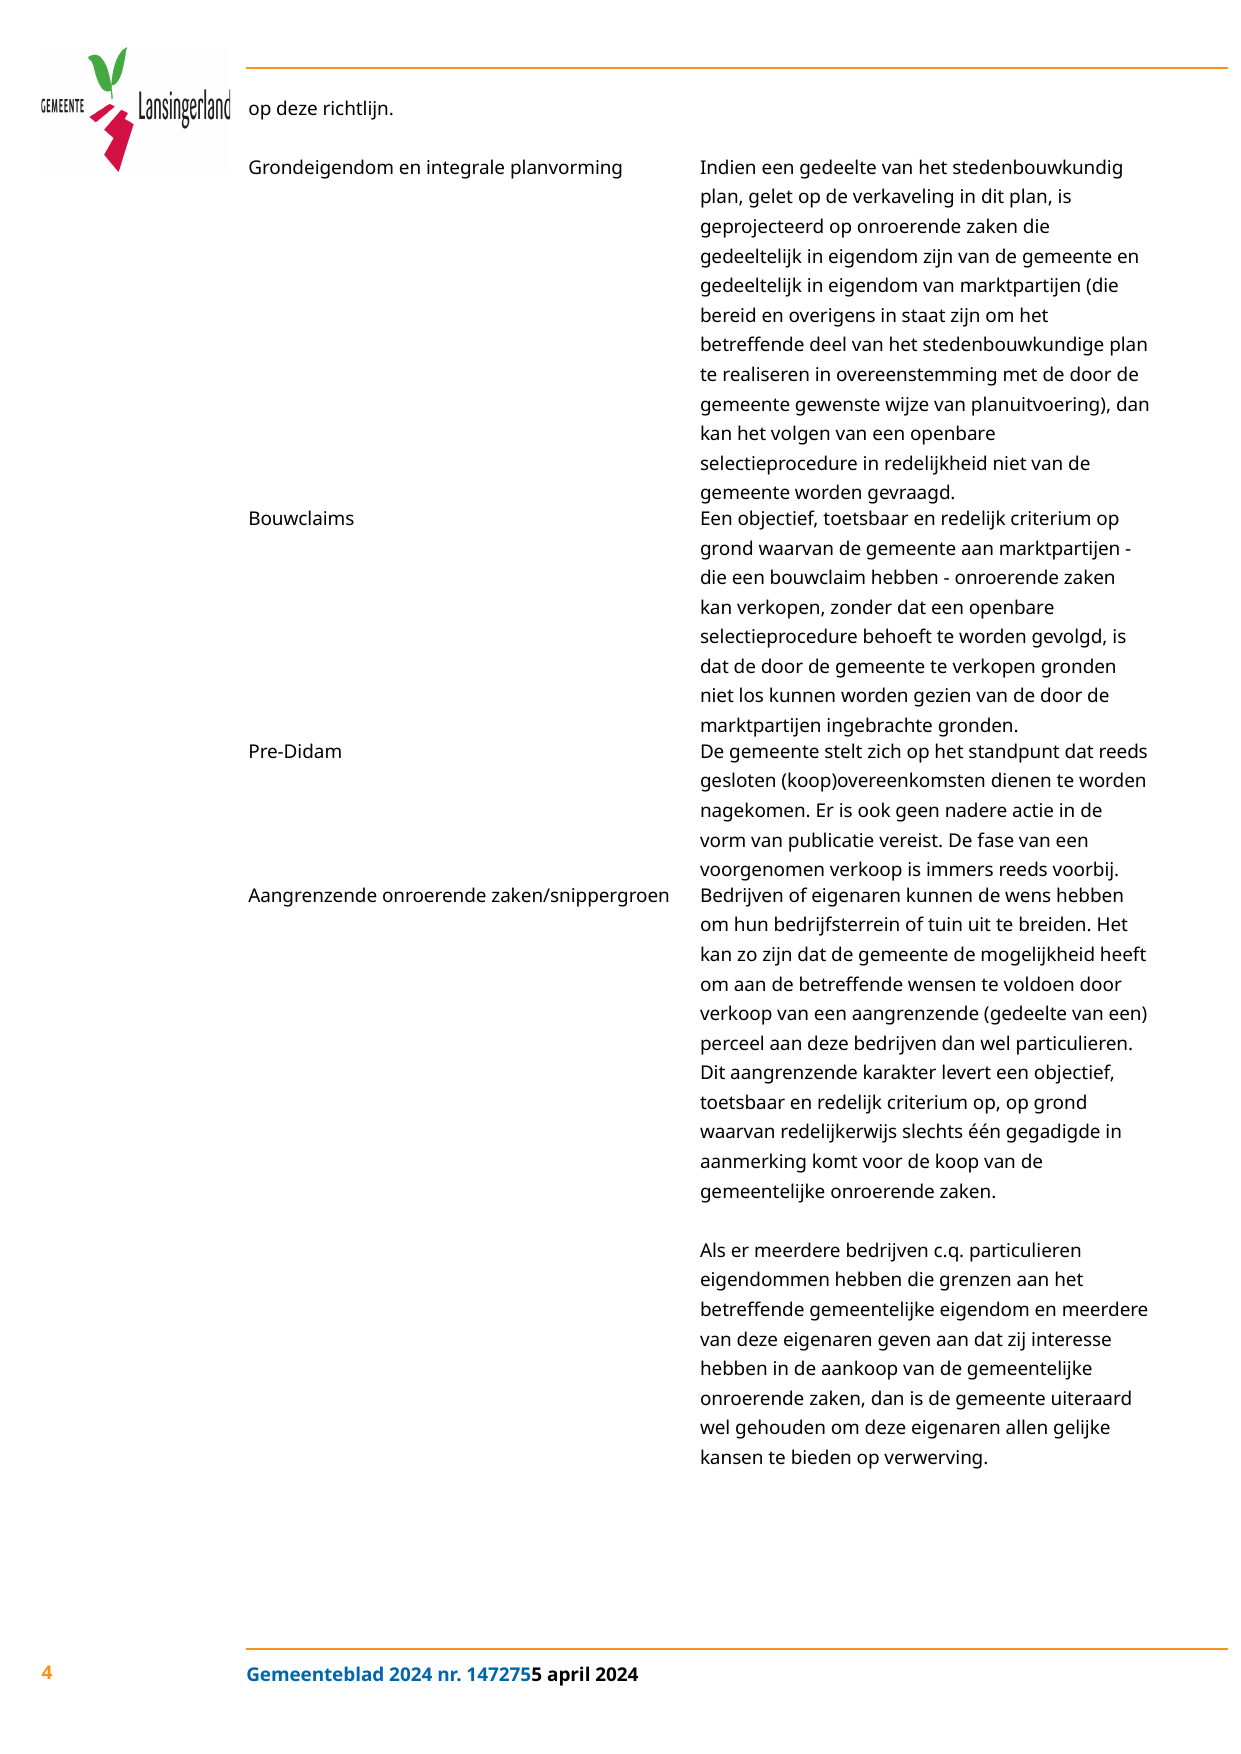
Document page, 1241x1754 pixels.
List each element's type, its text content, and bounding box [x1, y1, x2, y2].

table_cell Bouwclaims [248, 505, 700, 738]
table_cell Bedrijven of eigenaren kunnen de wens hebben om hun bedrijfsterrein of tuin uit te breiden. Het kan zo zijn dat de gemeente de mogelijkheid heeft om aan de betreffende wensen te voldoen door verkoop van een aangrenzende (gedeelte van een) perceel aan deze bedrijven dan wel particulieren. Dit aangrenzende karakter levert een objectief, toetsbaar en redelijk criterium op, op grond waarvan redelijkerwijs slechts één gegadigde in aanmerking komt voor de koop van de gemeentelijke onroerende zaken. Als er meerdere bedrijven c.q. particulieren eigendommen hebben die grenzen aan het betreffende gemeentelijke eigendom en meerdere van deze eigenaren geven aan dat zij interesse hebben in de aankoop van de gemeentelijke onroerende zaken, dan is de gemeente uiteraard wel gehouden om deze eigenaren allen gelijke kansen te bieden op verwerving. [700, 882, 1152, 1470]
table_cell Pre-Didam [248, 738, 700, 882]
table_cell De gemeente stelt zich op het standpunt dat reeds gesloten (koop)overeenkomsten dienen te worden nagekomen. Er is ook geen nadere actie in de vorm van publicatie vereist. De fase van een voorgenomen verkoop is immers reeds voorbij. [700, 738, 1152, 882]
table_cell Een objectief, toetsbaar en redelijk criterium op grond waarvan de gemeente aan marktpartijen - die een bouwclaim hebben - onroerende zaken kan verkopen, zonder dat een openbare selectieprocedure behoeft te worden gevolgd, is dat de door de gemeente te verkopen gronden niet los kunnen worden gezien van de door de marktpartijen ingebrachte gronden. [700, 505, 1152, 738]
table_header Grondeigendom en integrale planvorming [248, 154, 700, 505]
table_header Indien een gedeelte van het stedenbouwkundig plan, gelet op de verkaveling in dit plan, is geprojecteerd op onroerende zaken die gedeeltelijk in eigendom zijn van de gemeente en gedeeltelijk in eigendom van marktpartijen (die bereid en overigens in staat zijn om het betreffende deel van het stedenbouwkundige plan te realiseren in overeenstemming met de door de gemeente gewenste wijze van planuitvoering), dan kan het volgen van een openbare selectieprocedure in redelijkheid niet van de gemeente worden gevraagd. [700, 154, 1152, 505]
picture [41, 47, 231, 172]
table_cell Aangrenzende onroerende zaken/snippergroen [248, 882, 700, 1470]
text op deze richtlijn. [248, 95, 1152, 121]
